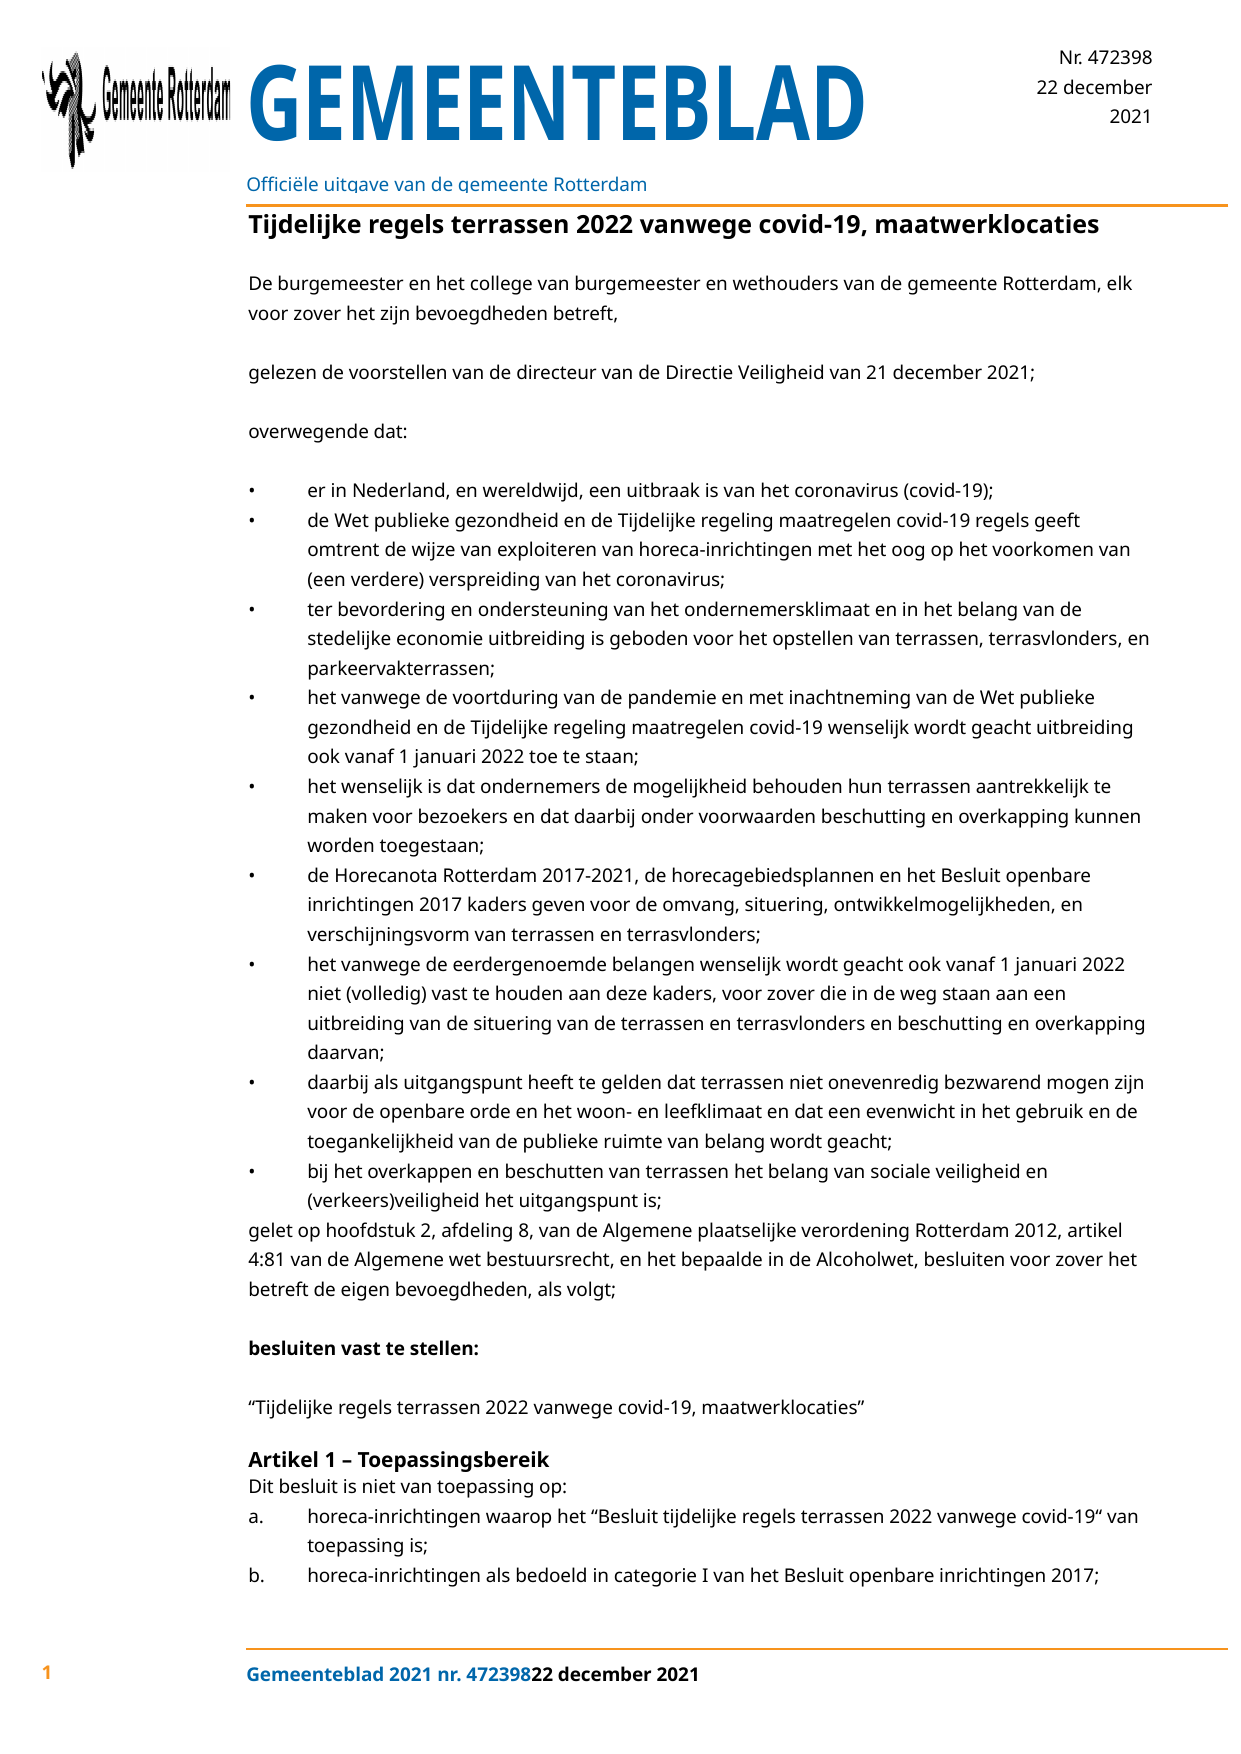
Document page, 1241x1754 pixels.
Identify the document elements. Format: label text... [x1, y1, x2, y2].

list daarbij als uitgangspunt heeft te gelden dat terrassen niet onevenredig bezwarend mogen zijn voor de openbare orde en het woon- en leefklimaat en dat een evenwicht in het gebruik en de toegankelijkheid van de publieke ruimte van belang wordt geacht; [248, 1069, 1152, 1154]
text Tijdelijke regels terrassen 2022 vanwege covid-19, maatwerklocaties [248, 207, 1152, 241]
text “Tijdelijke regels terrassen 2022 vanwege covid-19, maatwerklocaties” [248, 1394, 1152, 1420]
picture [41, 47, 231, 172]
text overwegende dat: [248, 418, 1152, 444]
list de Horecanota Rotterdam 2017-2021, de horecagebiedsplannen en het Besluit openbare inrichtingen 2017 kaders geven voor de omvang, situering, ontwikkelmogelijkheden, en verschijningsvorm van terrassen en terrasvlonders; [248, 862, 1152, 947]
list het wenselijk is dat ondernemers de mogelijkheid behouden hun terrassen aantrekkelijk te maken voor bezoekers en dat daarbij onder voorwaarden beschutting en overkapping kunnen worden toegestaan; [248, 773, 1152, 858]
list horeca-inrichtingen waarop het “Besluit tijdelijke regels terrassen 2022 vanwege covid-19“ van toepassing is; [248, 1503, 1152, 1558]
list het vanwege de voortduring van de pandemie en met inachtneming van de Wet publieke gezondheid en de Tijdelijke regeling maatregelen covid-19 wenselijk wordt geacht uitbreiding ook vanaf 1 januari 2022 toe te staan; [248, 684, 1152, 769]
text Artikel 1 – Toepassingsbereik [248, 1445, 1152, 1473]
list er in Nederland, en wereldwijd, een uitbraak is van het coronavirus (covid-19); [248, 477, 1152, 503]
list bij het overkappen en beschutten van terrassen het belang van sociale veiligheid en (verkeers)veiligheid het uitgangspunt is; [248, 1158, 1152, 1213]
text De burgemeester en het college van burgemeester en wethouders van de gemeente Rotterdam, elk voor zover het zijn bevoegdheden betreft, [248, 270, 1152, 326]
text gelezen de voorstellen van de directeur van de Directie Veiligheid van 21 december 2021; [248, 359, 1152, 385]
list de Wet publieke gezondheid en de Tijdelijke regeling maatregelen covid-19 regels geeft omtrent de wijze van exploiteren van horeca-inrichtingen met het oog op het voorkomen van (een verdere) verspreiding van het coronavirus; [248, 507, 1152, 592]
text gelet op hoofdstuk 2, afdeling 8, van de Algemene plaatselijke verordening Rotterdam 2012, artikel 4:81 van de Algemene wet bestuursrecht, en het bepaalde in de Alcoholwet, besluiten voor zover het betreft de eigen bevoegdheden, als volgt; [248, 1217, 1152, 1302]
text Dit besluit is niet van toepassing op: [248, 1473, 1152, 1499]
text besluiten vast te stellen: [248, 1335, 1152, 1361]
list horeca-inrichtingen als bedoeld in categorie I van het Besluit openbare inrichtingen 2017; [248, 1562, 1152, 1588]
list ter bevordering en ondersteuning van het ondernemersklimaat en in het belang van de stedelijke economie uitbreiding is geboden voor het opstellen van terrassen, terrasvlonders, en parkeervakterrassen; [248, 596, 1152, 681]
list het vanwege de eerdergenoemde belangen wenselijk wordt geacht ook vanaf 1 januari 2022 niet (volledig) vast te houden aan deze kaders, voor zover die in de weg staan aan een uitbreiding van de situering van de terrassen en terrasvlonders en beschutting en overkapping daarvan; [248, 951, 1152, 1065]
